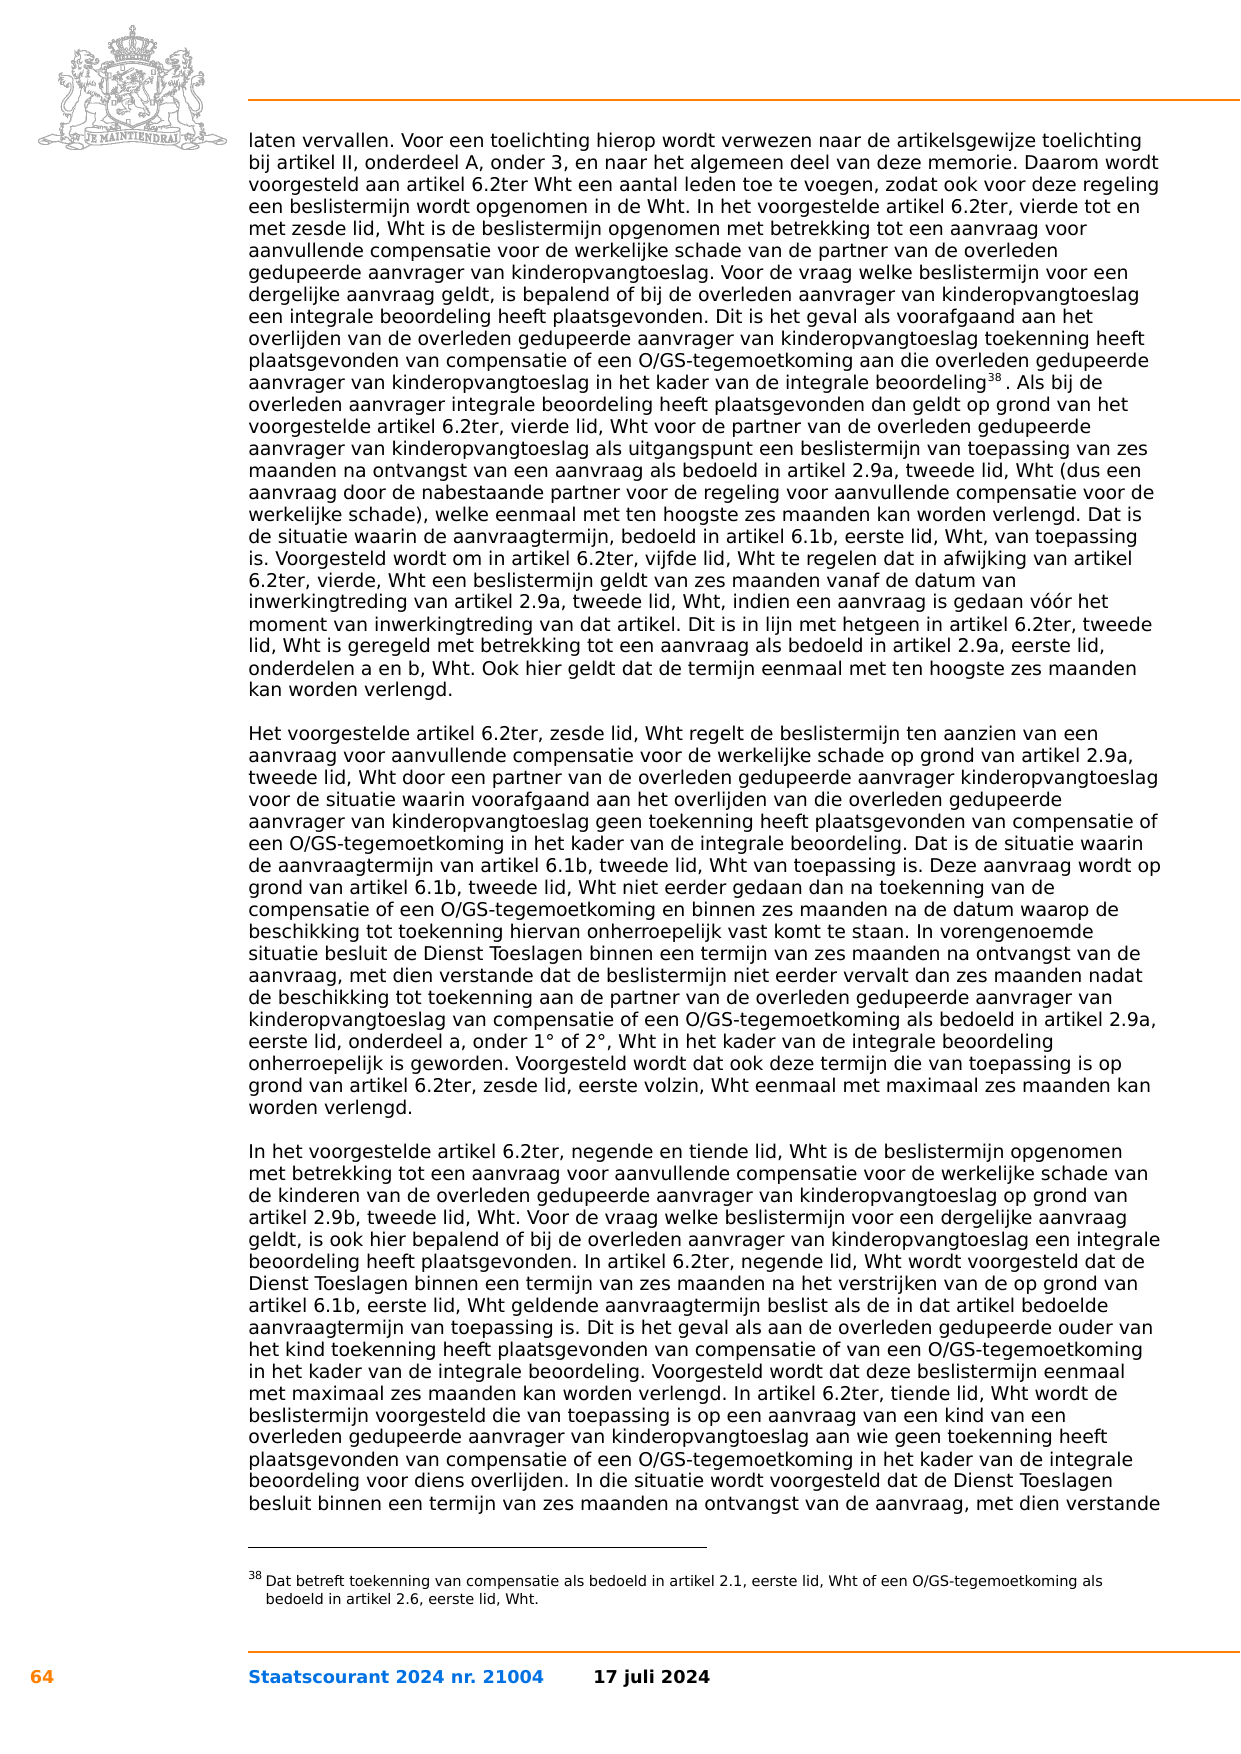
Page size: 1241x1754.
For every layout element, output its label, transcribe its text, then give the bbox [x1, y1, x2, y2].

text Dat betreft toekenning van compensatie als bedoeld in artikel 2.1, eerste lid, Wht of een O/GS-tegemoetkoming als bedoeld in artikel 2.6, eerste lid, Wht. [248, 1569, 1163, 1608]
text laten vervallen. Voor een toelichting hierop wordt verwezen naar de artikelsgewijze toelichting bij artikel II, onderdeel A, onder 3, en naar het algemeen deel van deze memorie. Daarom wordt voorgesteld aan artikel 6.2ter Wht een aantal leden toe te voegen, zodat ook voor deze regeling een beslistermijn wordt opgenomen in de Wht. In het voorgestelde artikel 6.2ter, vierde tot en met zesde lid, Wht is de beslistermijn opgenomen met betrekking tot een aanvraag voor aanvullende compensatie voor de werkelijke schade van de partner van de overleden gedupeerde aanvrager van kinderopvangtoeslag. Voor de vraag welke beslistermijn voor een dergelijke aanvraag geldt, is bepalend of bij de overleden aanvrager van kinderopvangtoeslag een integrale beoordeling heeft plaatsgevonden. Dit is het geval als voorafgaand aan het overlijden van de overleden gedupeerde aanvrager van kinderopvangtoeslag toekenning heeft plaatsgevonden van compensatie of een O/GS-tegemoetkoming aan die overleden gedupeerde aanvrager van kinderopvangtoeslag in het kader van de integrale beoordeling. Als bij de overleden aanvrager integrale beoordeling heeft plaatsgevonden dan geldt op grond van het voorgestelde artikel 6.2ter, vierde lid, Wht voor de partner van de overleden gedupeerde aanvrager van kinderopvangtoeslag als uitgangspunt een beslistermijn van toepassing van zes maanden na ontvangst van een aanvraag als bedoeld in artikel 2.9a, tweede lid, Wht (dus een aanvraag door de nabestaande partner voor de regeling voor aanvullende compensatie voor de werkelijke schade), welke eenmaal met ten hoogste zes maanden kan worden verlengd. Dat is de situatie waarin de aanvraagtermijn, bedoeld in artikel 6.1b, eerste lid, Wht, van toepassing is. Voorgesteld wordt om in artikel 6.2ter, vijfde lid, Wht te regelen dat in afwijking van artikel 6.2ter, vierde, Wht een beslistermijn geldt van zes maanden vanaf de datum van inwerkingtreding van artikel 2.9a, tweede lid, Wht, indien een aanvraag is gedaan vóór het moment van inwerkingtreding van dat artikel. Dit is in lijn met hetgeen in artikel 6.2ter, tweede lid, Wht is geregeld met betrekking tot een aanvraag als bedoeld in artikel 2.9a, eerste lid, onderdelen a en b, Wht. Ook hier geldt dat de termijn eenmaal met ten hoogste zes maanden kan worden verlengd. [248, 130, 1163, 701]
text In het voorgestelde artikel 6.2ter, negende en tiende lid, Wht is de beslistermijn opgenomen met betrekking tot een aanvraag voor aanvullende compensatie voor de werkelijke schade van de kinderen van de overleden gedupeerde aanvrager van kinderopvangtoeslag op grond van artikel 2.9b, tweede lid, Wht. Voor de vraag welke beslistermijn voor een dergelijke aanvraag geldt, is ook hier bepalend of bij de overleden aanvrager van kinderopvangtoeslag een integrale beoordeling heeft plaatsgevonden. In artikel 6.2ter, negende lid, Wht wordt voorgesteld dat de Dienst Toeslagen binnen een termijn van zes maanden na het verstrijken van de op grond van artikel 6.1b, eerste lid, Wht geldende aanvraagtermijn beslist als de in dat artikel bedoelde aanvraagtermijn van toepassing is. Dit is het geval als aan de overleden gedupeerde ouder van het kind toekenning heeft plaatsgevonden van compensatie of van een O/GS-tegemoetkoming in het kader van de integrale beoordeling. Voorgesteld wordt dat deze beslistermijn eenmaal met maximaal zes maanden kan worden verlengd. In artikel 6.2ter, tiende lid, Wht wordt de beslistermijn voorgesteld die van toepassing is op een aanvraag van een kind van een overleden gedupeerde aanvrager van kinderopvangtoeslag aan wie geen toekenning heeft plaatsgevonden van compensatie of een O/GS-tegemoetkoming in het kader van de integrale beoordeling voor diens overlijden. In die situatie wordt voorgesteld dat de Dienst Toeslagen besluit binnen een termijn van zes maanden na ontvangst van de aanvraag, met dien verstande [248, 1141, 1163, 1514]
text Het voorgestelde artikel 6.2ter, zesde lid, Wht regelt de beslistermijn ten aanzien van een aanvraag voor aanvullende compensatie voor de werkelijke schade op grond van artikel 2.9a, tweede lid, Wht door een partner van de overleden gedupeerde aanvrager kinderopvangtoeslag voor de situatie waarin voorafgaand aan het overlijden van die overleden gedupeerde aanvrager van kinderopvangtoeslag geen toekenning heeft plaatsgevonden van compensatie of een O/GS-tegemoetkoming in het kader van de integrale beoordeling. Dat is de situatie waarin de aanvraagtermijn van artikel 6.1b, tweede lid, Wht van toepassing is. Deze aanvraag wordt op grond van artikel 6.1b, tweede lid, Wht niet eerder gedaan dan na toekenning van de compensatie of een O/GS-tegemoetkoming en binnen zes maanden na de datum waarop de beschikking tot toekenning hiervan onherroepelijk vast komt te staan. In vorengenoemde situatie besluit de Dienst Toeslagen binnen een termijn van zes maanden na ontvangst van de aanvraag, met dien verstande dat de beslistermijn niet eerder vervalt dan zes maanden nadat de beschikking tot toekenning aan de partner van de overleden gedupeerde aanvrager van kinderopvangtoeslag van compensatie of een O/GS-tegemoetkoming als bedoeld in artikel 2.9a, eerste lid, onderdeel a, onder 1° of 2°, Wht in het kader van de integrale beoordeling onherroepelijk is geworden. Voorgesteld wordt dat ook deze termijn die van toepassing is op grond van artikel 6.2ter, zesde lid, eerste volzin, Wht eenmaal met maximaal zes maanden kan worden verlengd. [248, 723, 1163, 1119]
picture [38, 25, 227, 150]
